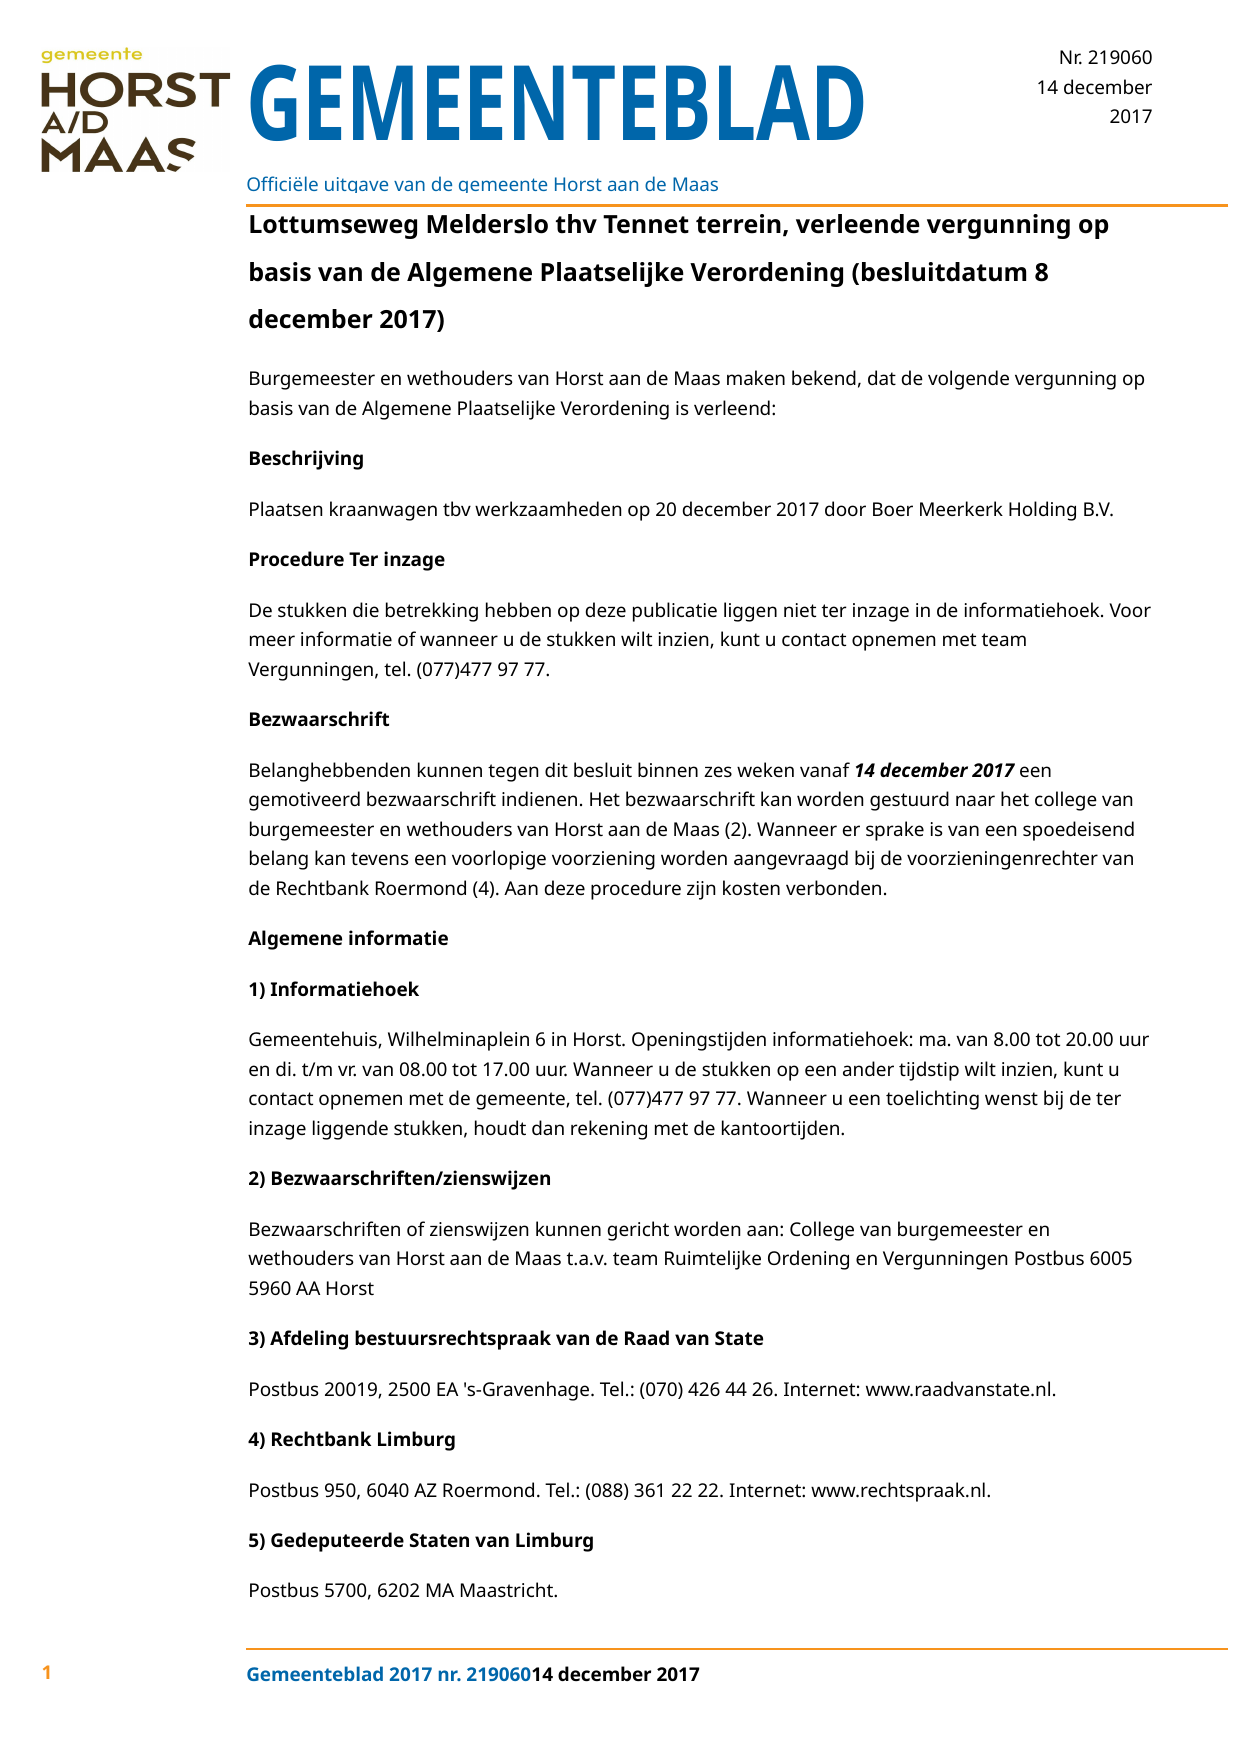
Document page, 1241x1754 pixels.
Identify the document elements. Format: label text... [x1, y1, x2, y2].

text 5) Gedeputeerde Staten van Limburg [248, 1527, 1152, 1553]
picture [41, 47, 231, 172]
text Postbus 20019, 2500 EA 's-Gravenhage. Tel.: (070) 426 44 26. Internet: www.raadvanstate.nl. [248, 1376, 1152, 1402]
text Procedure Ter inzage [248, 546, 1152, 572]
text Algemene informatie [248, 926, 1152, 951]
text Postbus 950, 6040 AZ Roermond. Tel.: (088) 361 22 22. Internet: www.rechtspraak.nl. [248, 1477, 1152, 1502]
text Belanghebbenden kunnen tegen dit besluit binnen zes weken vanaf 14 december 2017 een gemotiveerd bezwaarschrift indienen. Het bezwaarschrift kan worden gestuurd naar het college van burgemeester en wethouders van Horst aan de Maas (2). Wanneer er sprake is van een spoedeisend belang kan tevens een voorlopige voorziening worden aangevraagd bij de voorzieningenrechter van de Rechtbank Roermond (4). Aan deze procedure zijn kosten verbonden. [248, 757, 1152, 901]
text Lottumseweg Melderslo thv Tennet terrein, verleende vergunning op basis van de Algemene Plaatselijke Verordening (besluitdatum 8 december 2017) [248, 207, 1152, 336]
text Burgemeester en wethouders van Horst aan de Maas maken bekend, dat de volgende vergunning op basis van de Algemene Plaatselijke Verordening is verleend: [248, 366, 1152, 421]
text Gemeentehuis, Wilhelminaplein 6 in Horst. Openingstijden informatiehoek: ma. van 8.00 tot 20.00 uur en di. t/m vr. van 08.00 tot 17.00 uur. Wanneer u de stukken op een ander tijdstip wilt inzien, kunt u contact opnemen met de gemeente, tel. (077)477 97 77. Wanneer u een toelichting wenst bij de ter inzage liggende stukken, houdt dan rekening met de kantoortijden. [248, 1026, 1152, 1141]
text 4) Rechtbank Limburg [248, 1426, 1152, 1452]
text 1) Informatiehoek [248, 976, 1152, 1002]
text Beschrijving [248, 446, 1152, 471]
text Bezwaarschrift [248, 706, 1152, 732]
text 2) Bezwaarschriften/zienswijzen [248, 1166, 1152, 1191]
text Bezwaarschriften of zienswijzen kunnen gericht worden aan: College van burgemeester en wethouders van Horst aan de Maas t.a.v. team Ruimtelijke Ordening en Vergunningen Postbus 6005 5960 AA Horst [248, 1216, 1152, 1301]
text Postbus 5700, 6202 MA Maastricht. [248, 1578, 1152, 1603]
text 3) Afdeling bestuursrechtspraak van de Raad van State [248, 1326, 1152, 1351]
text De stukken die betrekking hebben op deze publicatie liggen niet ter inzage in de informatiehoek. Voor meer informatie of wanneer u de stukken wilt inzien, kunt u contact opnemen met team Vergunningen, tel. (077)477 97 77. [248, 597, 1152, 682]
text Plaatsen kraanwagen tbv werkzaamheden op 20 december 2017 door Boer Meerkerk Holding B.V. [248, 496, 1152, 522]
